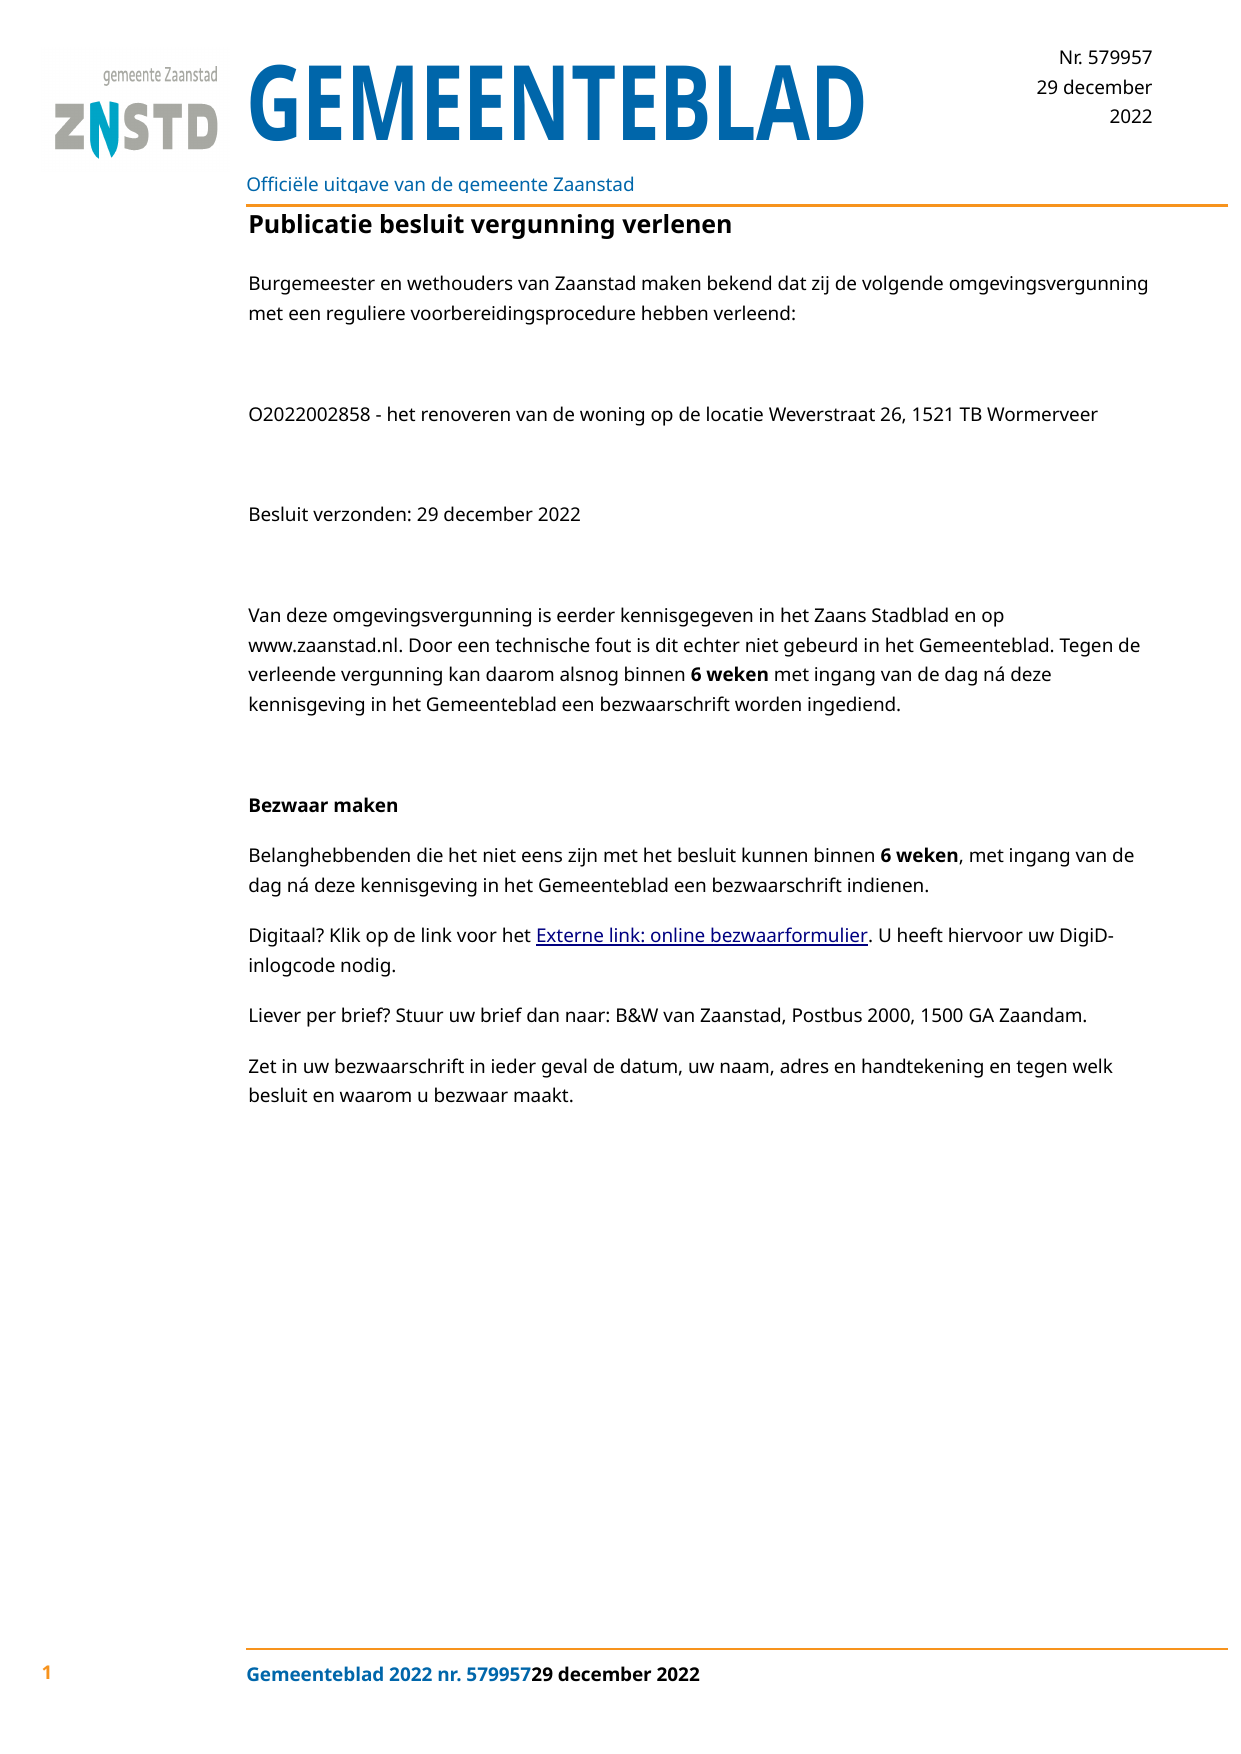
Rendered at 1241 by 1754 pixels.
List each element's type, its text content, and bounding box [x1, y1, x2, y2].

text Digitaal? Klik op de link voor het Externe link: online bezwaarformulier. U heeft hiervoor uw DigiD-inlogcode nodig. [248, 922, 1152, 978]
text Bezwaar maken [248, 792, 1152, 818]
picture [41, 47, 231, 172]
text Belanghebbenden die het niet eens zijn met het besluit kunnen binnen 6 weken, met ingang van de dag ná deze kennisgeving in het Gemeenteblad een bezwaarschrift indienen. [248, 842, 1152, 898]
text Van deze omgevingsvergunning is eerder kennisgegeven in het Zaans Stadblad en op www.zaanstad.nl. Door een technische fout is dit echter niet gebeurd in het Gemeenteblad. Tegen de verleende vergunning kan daarom alsnog binnen 6 weken met ingang van de dag ná deze kennisgeving in het Gemeenteblad een bezwaarschrift worden ingediend. [248, 602, 1152, 717]
text Publicatie besluit vergunning verlenen [248, 207, 1152, 241]
text Besluit verzonden: 29 december 2022 [248, 502, 1152, 527]
text Zet in uw bezwaarschrift in ieder geval de datum, uw naam, adres en handtekening en tegen welk besluit en waarom u bezwaar maakt. [248, 1053, 1152, 1108]
text O2022002858 - het renoveren van de woning op de locatie Weverstraat 26, 1521 TB Wormerveer [248, 401, 1152, 426]
text Liever per brief? Stuur uw brief dan naar: B&W van Zaanstad, Postbus 2000, 1500 GA Zaandam. [248, 1002, 1152, 1028]
text Burgemeester en wethouders van Zaanstad maken bekend dat zij de volgende omgevingsvergunning met een reguliere voorbereidingsprocedure hebben verleend: [248, 270, 1152, 326]
